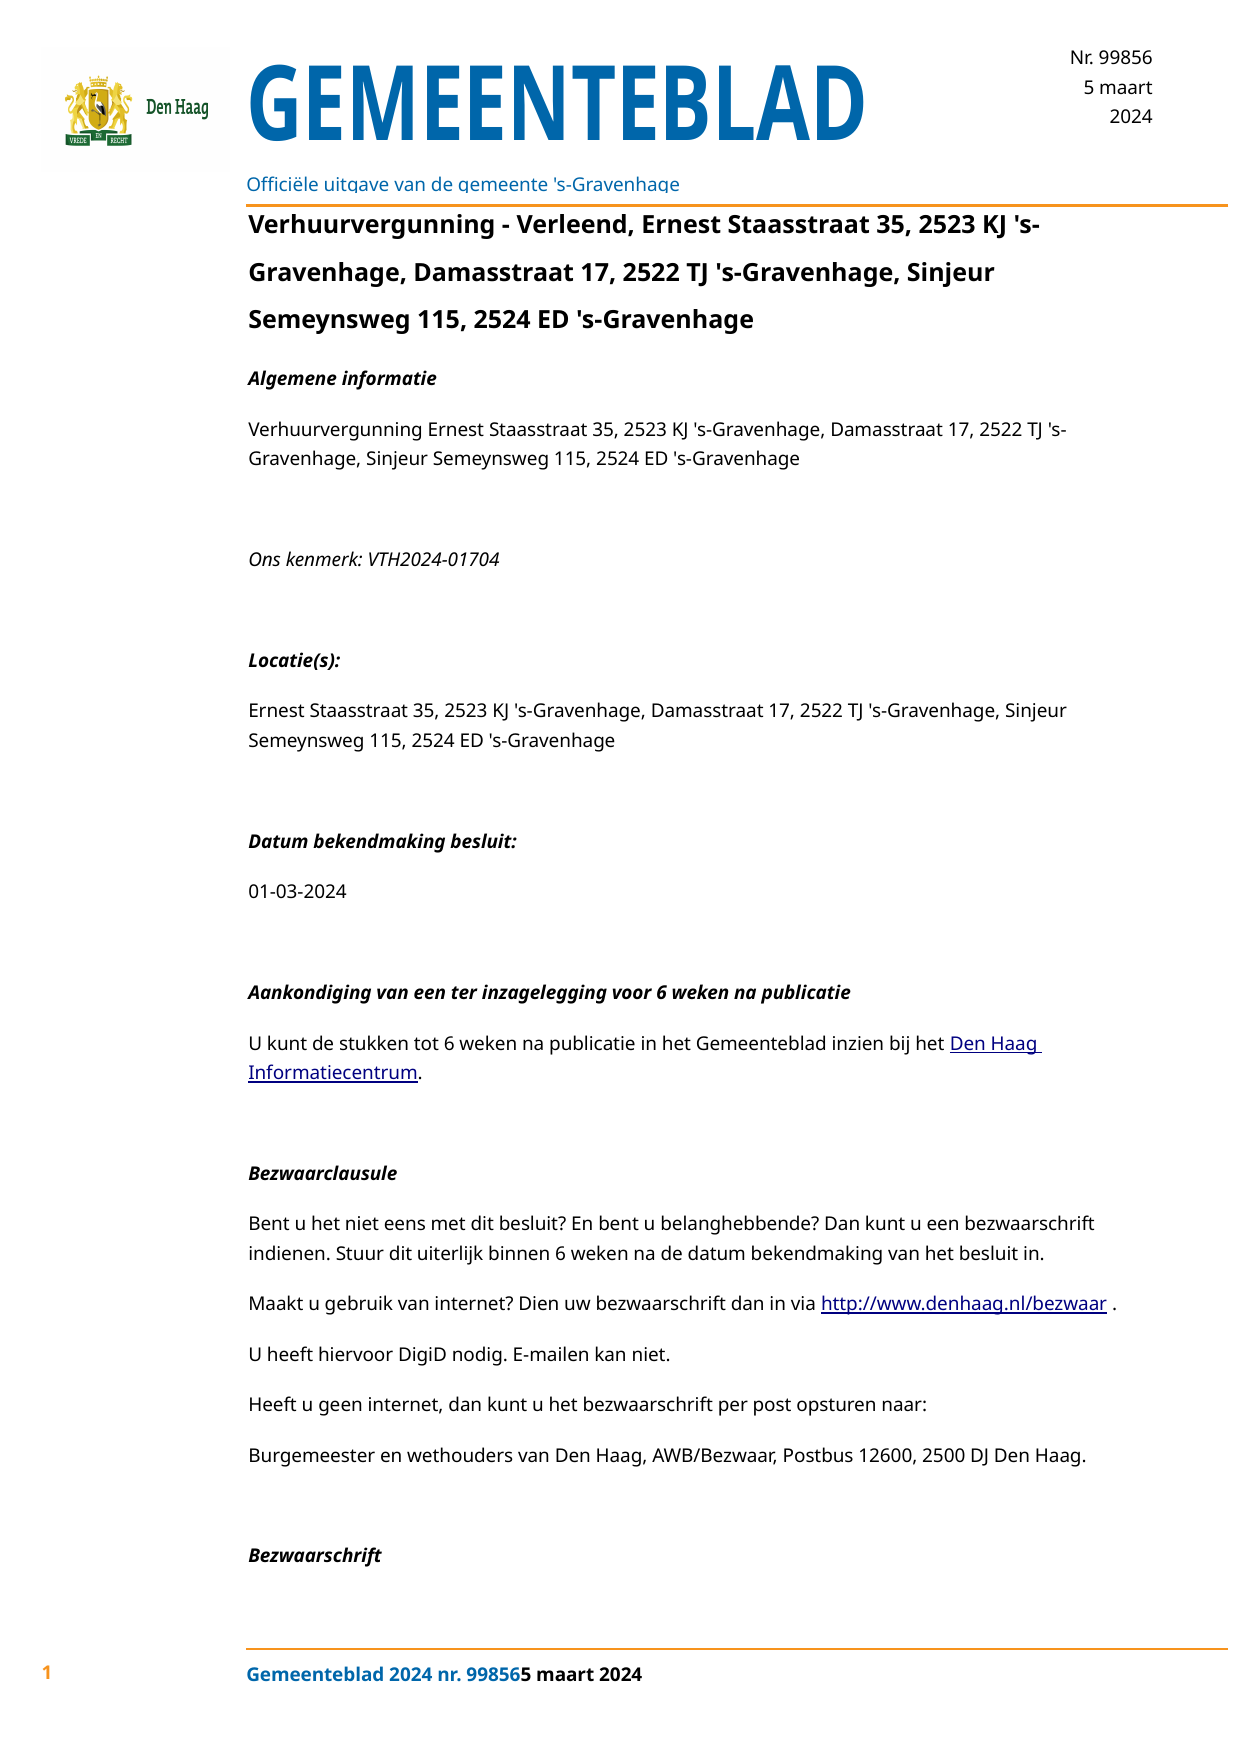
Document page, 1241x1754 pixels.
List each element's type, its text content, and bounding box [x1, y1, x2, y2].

picture [41, 47, 231, 172]
text Bent u het niet eens met dit besluit? En bent u belanghebbende? Dan kunt u een bezwaarschrift indienen. Stuur dit uiterlijk binnen 6 weken na de datum bekendmaking van het besluit in. [248, 1211, 1152, 1266]
text Ons kenmerk: VTH2024-01704 [248, 546, 1152, 572]
text Burgemeester en wethouders van Den Haag, AWB/Bezwaar, Postbus 12600, 2500 DJ Den Haag. [248, 1442, 1152, 1467]
text Aankondiging van een ter inzagelegging voor 6 weken na publicatie [248, 979, 1152, 1005]
text Bezwaarclausule [248, 1160, 1152, 1186]
text Ernest Staasstraat 35, 2523 KJ 's-Gravenhage, Damasstraat 17, 2522 TJ 's-Gravenhage, Sinjeur Semeynsweg 115, 2524 ED 's-Gravenhage [248, 698, 1152, 753]
text U kunt de stukken tot 6 weken na publicatie in het Gemeenteblad inzien bij het Den Haag Informatiecentrum. [248, 1030, 1152, 1085]
text Heeft u geen internet, dan kunt u het bezwaarschrift per post opsturen naar: [248, 1391, 1152, 1417]
text Verhuurvergunning Ernest Staasstraat 35, 2523 KJ 's-Gravenhage, Damasstraat 17, 2522 TJ 's-Gravenhage, Sinjeur Semeynsweg 115, 2524 ED 's-Gravenhage [248, 416, 1152, 471]
text U heeft hiervoor DigiD nodig. E-mailen kan niet. [248, 1341, 1152, 1367]
text Verhuurvergunning - Verleend, Ernest Staasstraat 35, 2523 KJ 's-Gravenhage, Damasstraat 17, 2522 TJ 's-Gravenhage, Sinjeur Semeynsweg 115, 2524 ED 's-Gravenhage [248, 207, 1152, 336]
text Locatie(s): [248, 647, 1152, 673]
text Bezwaarschrift [248, 1543, 1152, 1568]
text Algemene informatie [248, 366, 1152, 391]
text Maakt u gebruik van internet? Dien uw bezwaarschrift dan in via http://www.denhaag.nl/bezwaar . [248, 1291, 1152, 1316]
text Datum bekendmaking besluit: [248, 828, 1152, 854]
text 01-03-2024 [248, 878, 1152, 904]
